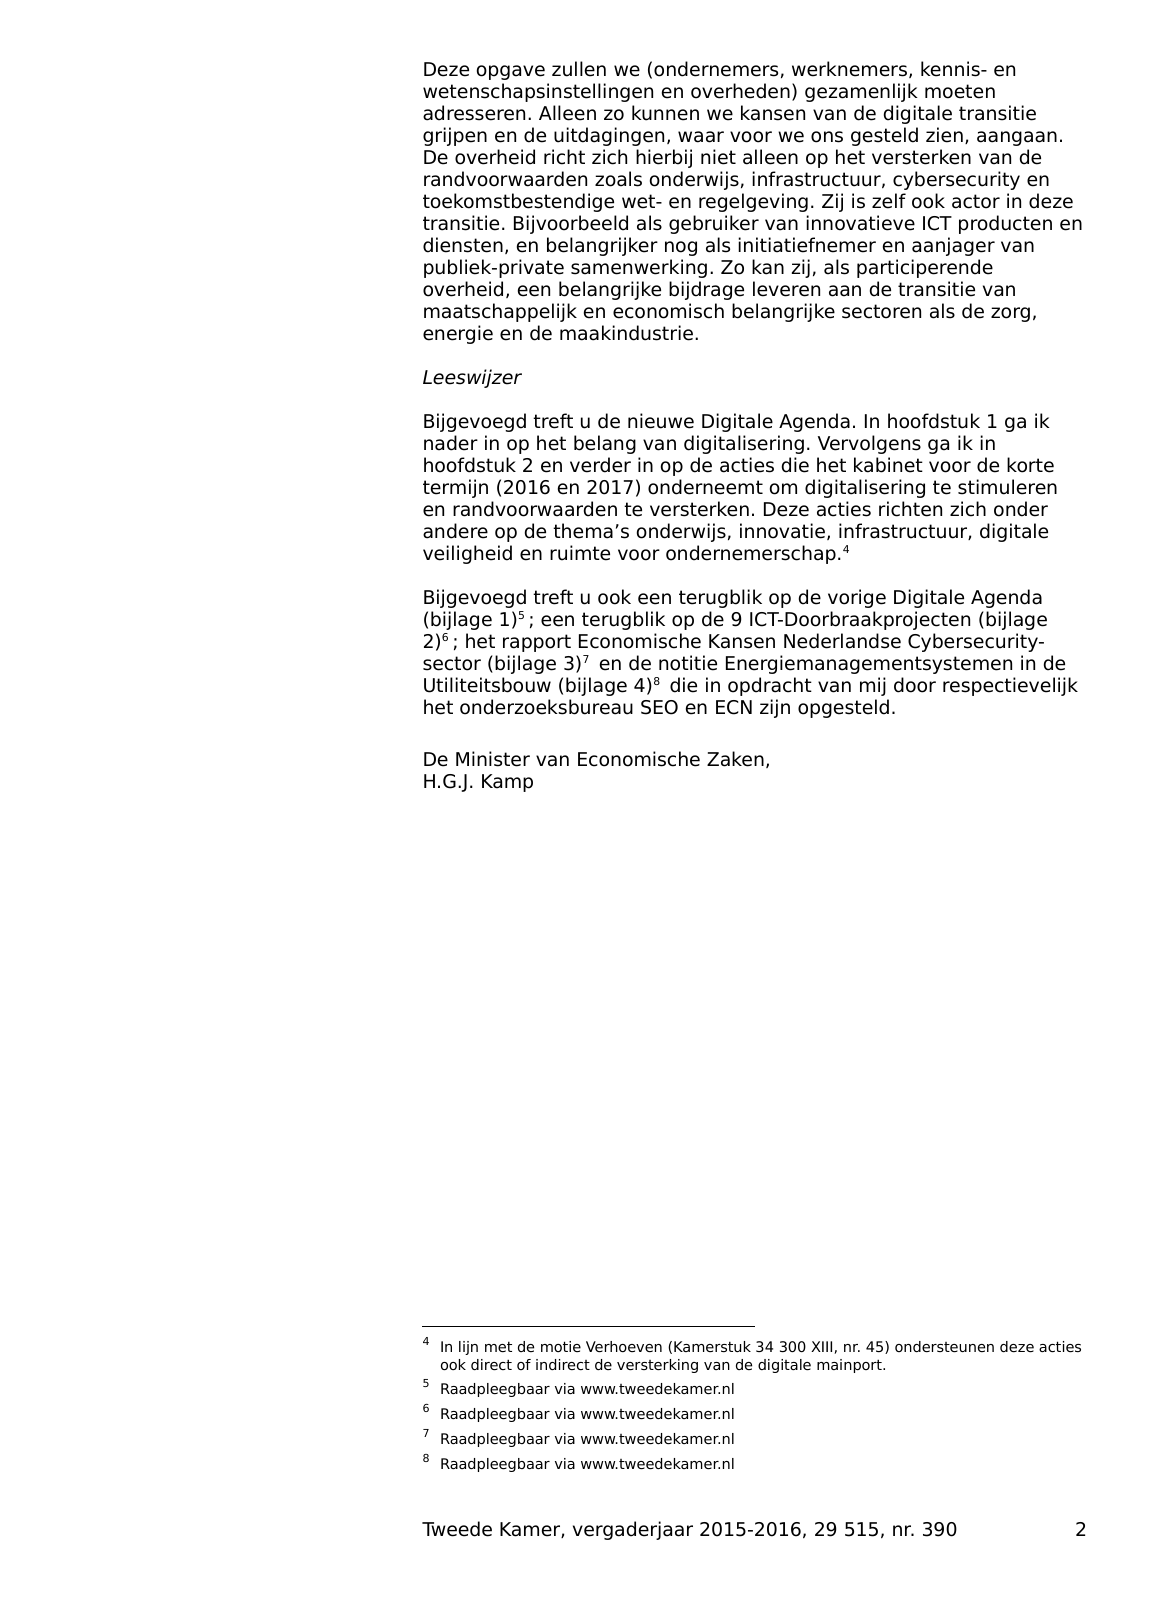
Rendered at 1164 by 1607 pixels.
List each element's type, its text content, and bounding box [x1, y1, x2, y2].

text Deze opgave zullen we (ondernemers, werknemers, kennis- en wetenschapsinstellingen en overheden) gezamenlijk moeten adresseren. Alleen zo kunnen we kansen van de digitale transitie grijpen en de uitdagingen, waar voor we ons gesteld zien, aangaan. De overheid richt zich hierbij niet alleen op het versterken van de randvoorwaarden zoals onderwijs, infrastructuur, cybersecurity en toekomstbestendige wet- en regelgeving. Zij is zelf ook actor in deze transitie. Bijvoorbeeld als gebruiker van innovatieve ICT producten en diensten, en belangrijker nog als initiatiefnemer en aanjager van publiek-private samenwerking. Zo kan zij, als participerende overheid, een belangrijke bijdrage leveren aan de transitie van maatschappelijk en economisch belangrijke sectoren als de zorg, energie en de maakindustrie. [422, 59, 1087, 345]
text In lijn met de motie Verhoeven (Kamerstuk 34 300 XIII, nr. 45) ondersteunen deze acties ook direct of indirect de versterking van de digitale mainport. [422, 1335, 1087, 1374]
text Raadpleegbaar via www.tweedekamer.nl [422, 1452, 1087, 1474]
text Raadpleegbaar via www.tweedekamer.nl [422, 1427, 1087, 1449]
text Bijgevoegd treft u de nieuwe Digitale Agenda. In hoofdstuk 1 ga ik nader in op het belang van digitalisering. Vervolgens ga ik in hoofdstuk 2 en verder in op de acties die het kabinet voor de korte termijn (2016 en 2017) onderneemt om digitalisering te stimuleren en randvoorwaarden te versterken. Deze acties richten zich onder andere op de thema’s onderwijs, innovatie, infrastructuur, digitale veiligheid en ruimte voor ondernemerschap. [422, 411, 1087, 565]
text De Minister van Economische Zaken, H.G.J. Kamp [422, 749, 1087, 793]
text Bijgevoegd treft u ook een terugblik op de vorige Digitale Agenda (bijlage 1); een terugblik op de 9 ICT-Doorbraakprojecten (bijlage 2); het rapport Economische Kansen Nederlandse Cybersecurity-sector (bijlage 3) en de notitie Energiemanagementsystemen in de Utiliteitsbouw (bijlage 4) die in opdracht van mij door respectievelijk het onderzoeksbureau SEO en ECN zijn opgesteld. [422, 587, 1087, 719]
text Raadpleegbaar via www.tweedekamer.nl [422, 1402, 1087, 1424]
subtitle Leeswijzer [422, 367, 1087, 389]
text Raadpleegbaar via www.tweedekamer.nl [422, 1377, 1087, 1399]
